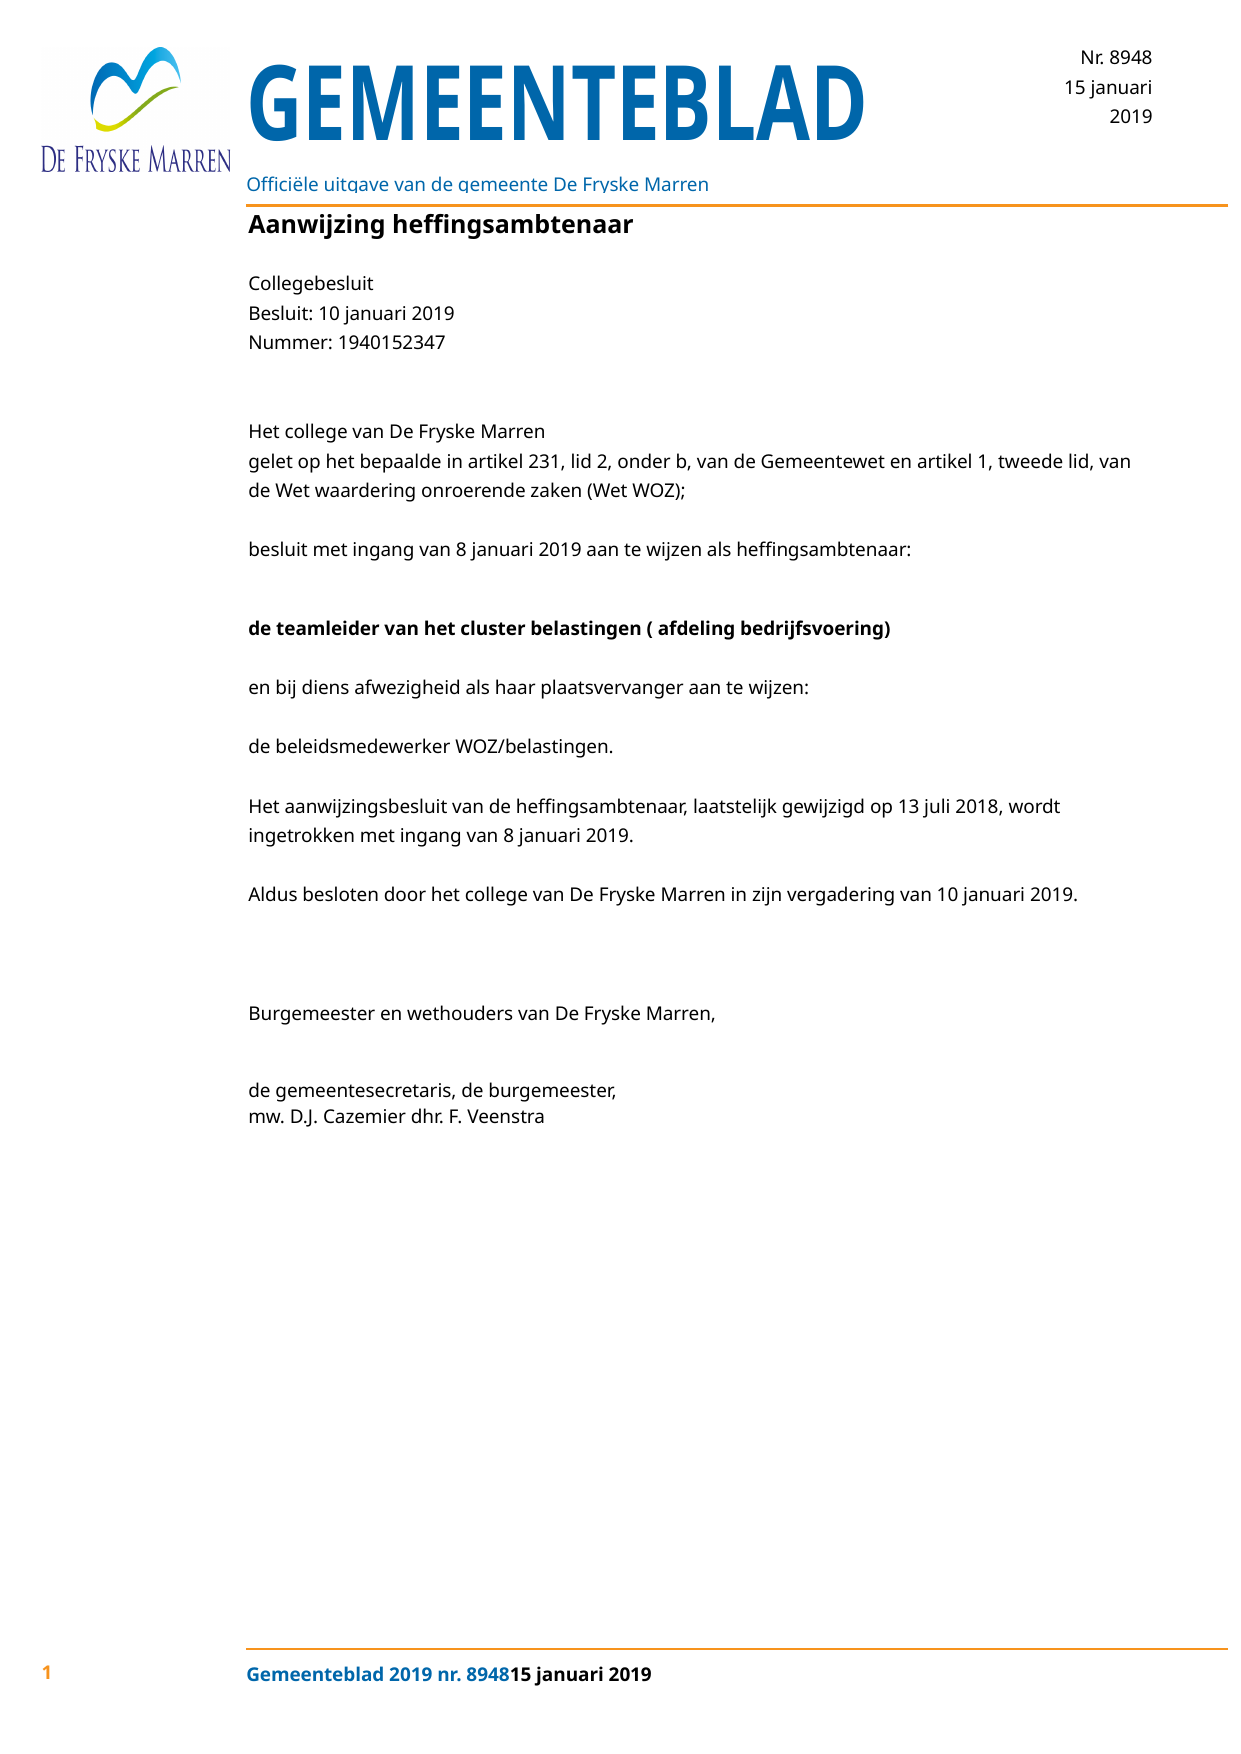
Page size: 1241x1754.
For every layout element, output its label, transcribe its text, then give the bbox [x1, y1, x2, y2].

text Nummer: 1940152347 [248, 329, 1152, 355]
text Collegebesluit [248, 270, 1152, 296]
text besluit met ingang van 8 januari 2019 aan te wijzen als heffingsambtenaar: [248, 537, 1152, 562]
text Besluit: 10 januari 2019 [248, 300, 1152, 326]
text en bij diens afwezigheid als haar plaatsvervanger aan te wijzen: [248, 674, 1152, 700]
text mw. D.J. Cazemier dhr. F. Veenstra [248, 1103, 1152, 1129]
text de teamleider van het cluster belastingen ( afdeling bedrijfsvoering) [248, 615, 1152, 641]
text Burgemeester en wethouders van De Fryske Marren, [248, 1000, 1152, 1026]
text Aldus besloten door het college van De Fryske Marren in zijn vergadering van 10 januari 2019. [248, 882, 1152, 907]
text de gemeentesecretaris, de burgemeester, [248, 1077, 1152, 1103]
text gelet op het bepaalde in artikel 231, lid 2, onder b, van de Gemeentewet en artikel 1, tweede lid, van de Wet waardering onroerende zaken (Wet WOZ); [248, 448, 1152, 503]
text Het college van De Fryske Marren [248, 418, 1152, 444]
text de beleidsmedewerker WOZ/belastingen. [248, 734, 1152, 759]
picture [41, 47, 231, 172]
text Aanwijzing heffingsambtenaar [248, 207, 1152, 241]
text Het aanwijzingsbesluit van de heffingsambtenaar, laatstelijk gewijzigd op 13 juli 2018, wordt ingetrokken met ingang van 8 januari 2019. [248, 793, 1152, 848]
